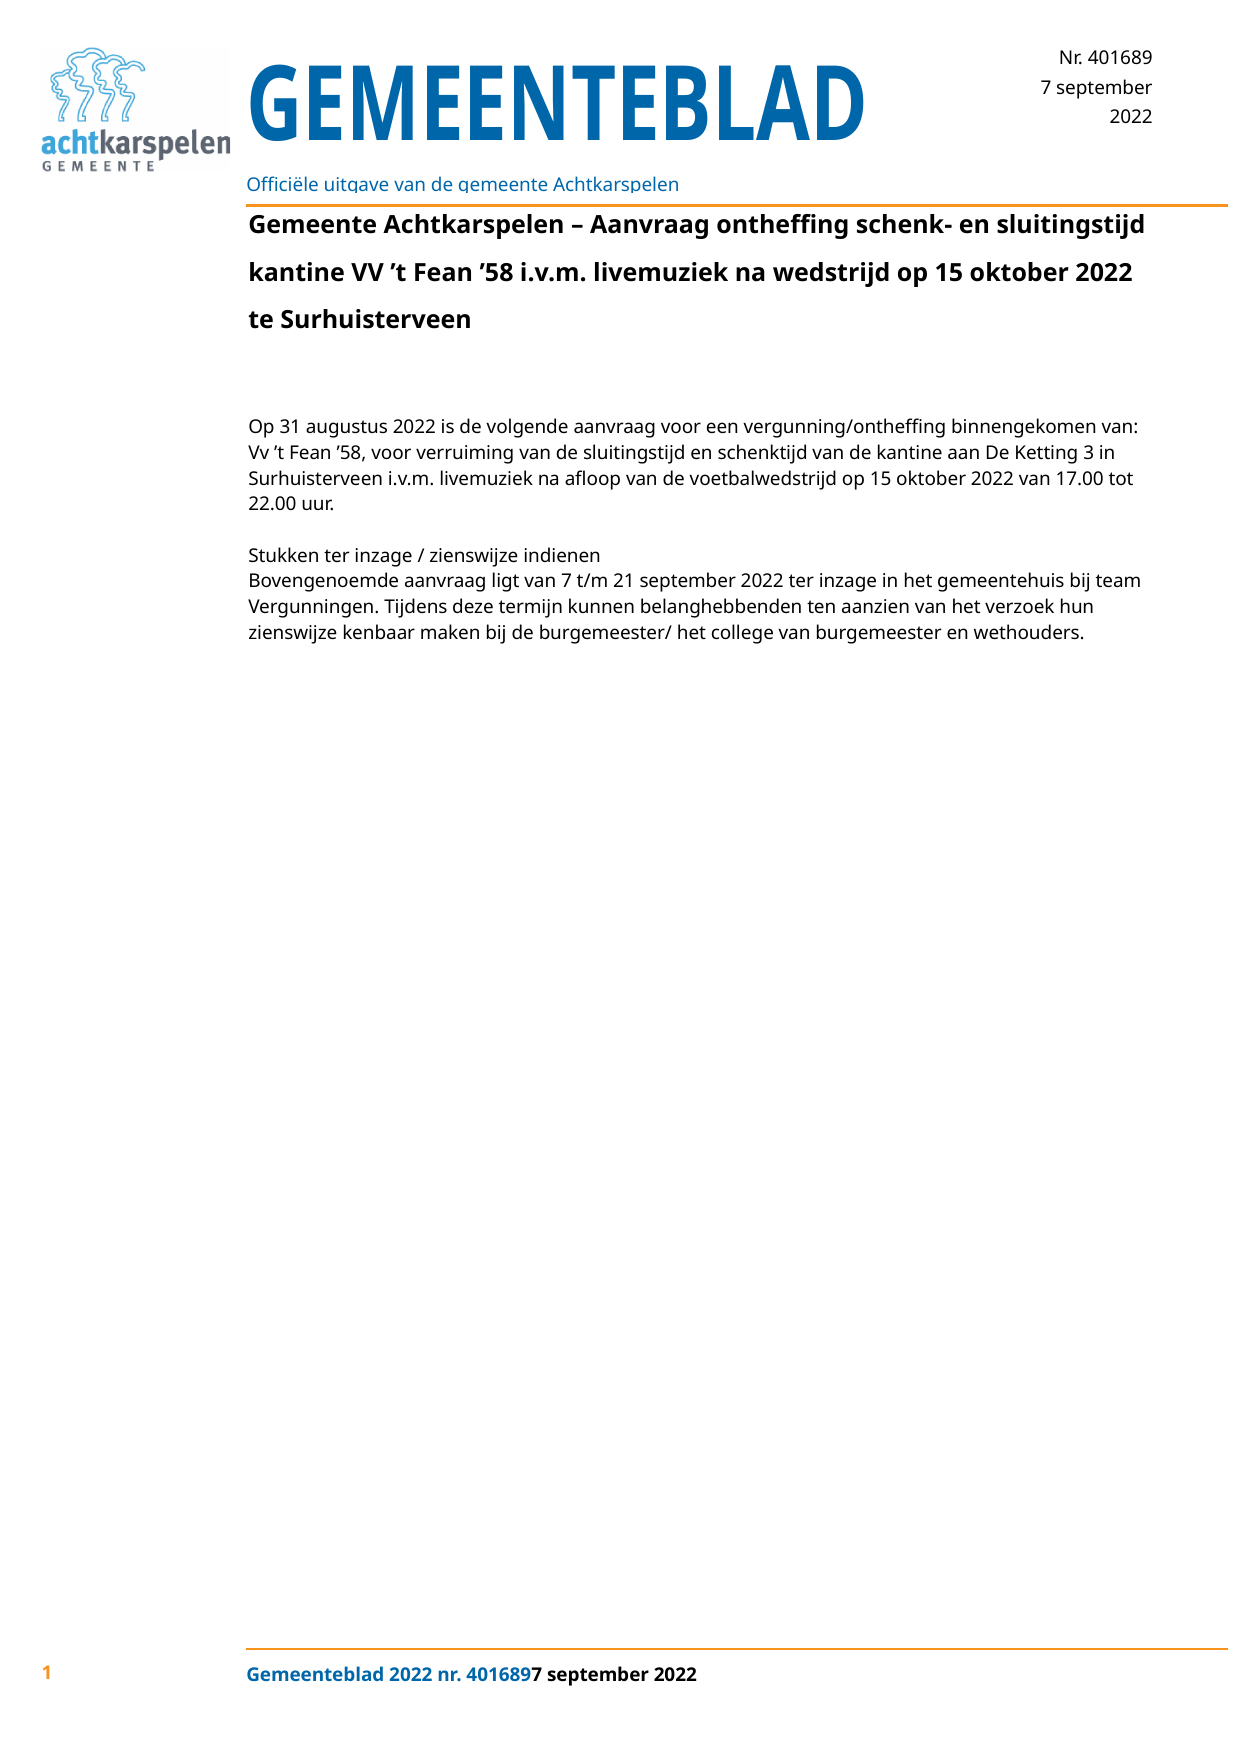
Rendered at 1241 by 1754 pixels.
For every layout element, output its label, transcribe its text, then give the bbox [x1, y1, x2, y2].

text Bovengenoemde aanvraag ligt van 7 t/m 21 september 2022 ter inzage in het gemeentehuis bij team Vergunningen. Tijdens deze termijn kunnen belanghebbenden ten aanzien van het verzoek hun zienswijze kenbaar maken bij de burgemeester/ het college van burgemeester en wethouders. [248, 568, 1152, 645]
text Vv ’t Fean ’58, voor verruiming van de sluitingstijd en schenktijd van de kantine aan De Ketting 3 in Surhuisterveen i.v.m. livemuziek na afloop van de voetbalwedstrijd op 15 oktober 2022 van 17.00 tot 22.00 uur. [248, 439, 1152, 516]
text Gemeente Achtkarspelen – Aanvraag ontheffing schenk- en sluitingstijd kantine VV ’t Fean ’58 i.v.m. livemuziek na wedstrijd op 15 oktober 2022 te Surhuisterveen [248, 207, 1152, 336]
picture [41, 47, 231, 172]
text Stukken ter inzage / zienswijze indienen [248, 542, 1152, 568]
text Op 31 augustus 2022 is de volgende aanvraag voor een vergunning/ontheffing binnengekomen van: [248, 413, 1152, 439]
